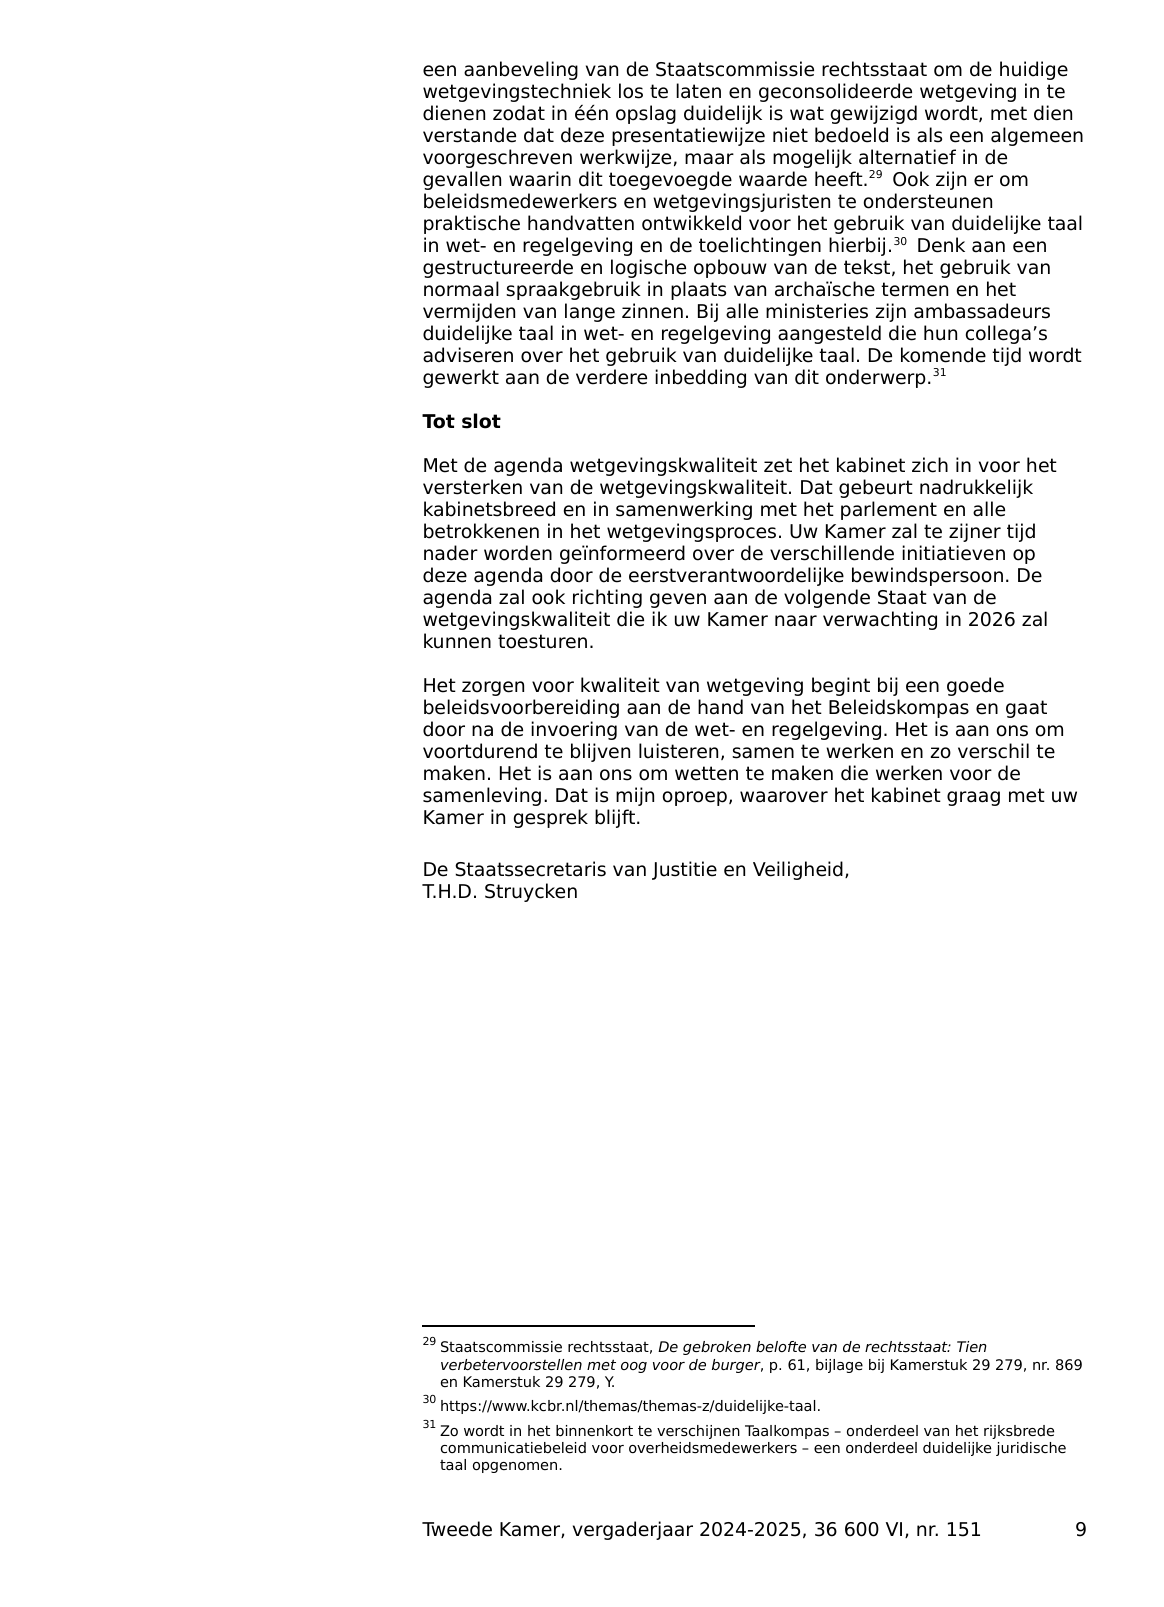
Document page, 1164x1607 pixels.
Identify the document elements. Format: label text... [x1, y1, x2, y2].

text een aanbeveling van de Staatscommissie rechtsstaat om de huidige wetgevingstechniek los te laten en geconsolideerde wetgeving in te dienen zodat in één opslag duidelijk is wat gewijzigd wordt, met dien verstande dat deze presentatiewijze niet bedoeld is als een algemeen voorgeschreven werkwijze, maar als mogelijk alternatief in de gevallen waarin dit toegevoegde waarde heeft. Ook zijn er om beleidsmedewerkers en wetgevingsjuristen te ondersteunen praktische handvatten ontwikkeld voor het gebruik van duidelijke taal in wet- en regelgeving en de toelichtingen hierbij. Denk aan een gestructureerde en logische opbouw van de tekst, het gebruik van normaal spraakgebruik in plaats van archaïsche termen en het vermijden van lange zinnen. Bij alle ministeries zijn ambassadeurs duidelijke taal in wet- en regelgeving aangesteld die hun collega’s adviseren over het gebruik van duidelijke taal. De komende tijd wordt gewerkt aan de verdere inbedding van dit onderwerp. [422, 59, 1087, 389]
text Met de agenda wetgevingskwaliteit zet het kabinet zich in voor het versterken van de wetgevingskwaliteit. Dat gebeurt nadrukkelijk kabinetsbreed en in samenwerking met het parlement en alle betrokkenen in het wetgevingsproces. Uw Kamer zal te zijner tijd nader worden geïnformeerd over de verschillende initiatieven op deze agenda door de eerstverantwoordelijke bewindspersoon. De agenda zal ook richting geven aan de volgende Staat van de wetgevingskwaliteit die ik uw Kamer naar verwachting in 2026 zal kunnen toesturen. [422, 455, 1087, 653]
text Het zorgen voor kwaliteit van wetgeving begint bij een goede beleidsvoorbereiding aan de hand van het Beleidskompas en gaat door na de invoering van de wet- en regelgeving. Het is aan ons om voortdurend te blijven luisteren, samen te werken en zo verschil te maken. Het is aan ons om wetten te maken die werken voor de samenleving. Dat is mijn oproep, waarover het kabinet graag met uw Kamer in gesprek blijft. [422, 675, 1087, 829]
subtitle Tot slot [422, 411, 1087, 433]
text Staatscommissie rechtsstaat, De gebroken belofte van de rechtsstaat: Tien verbetervoorstellen met oog voor de burger, p. 61, bijlage bij Kamerstuk 29 279, nr. 869 en Kamerstuk 29 279, Y. [422, 1335, 1087, 1391]
text Zo wordt in het binnenkort te verschijnen Taalkompas – onderdeel van het rijksbrede communicatiebeleid voor overheidsmedewerkers – een onderdeel duidelijke juridische taal opgenomen. [422, 1418, 1087, 1474]
text https://www.kcbr.nl/themas/themas-z/duidelijke-taal. [422, 1393, 1087, 1416]
text De Staatssecretaris van Justitie en Veiligheid, T.H.D. Struycken [422, 859, 1087, 903]
